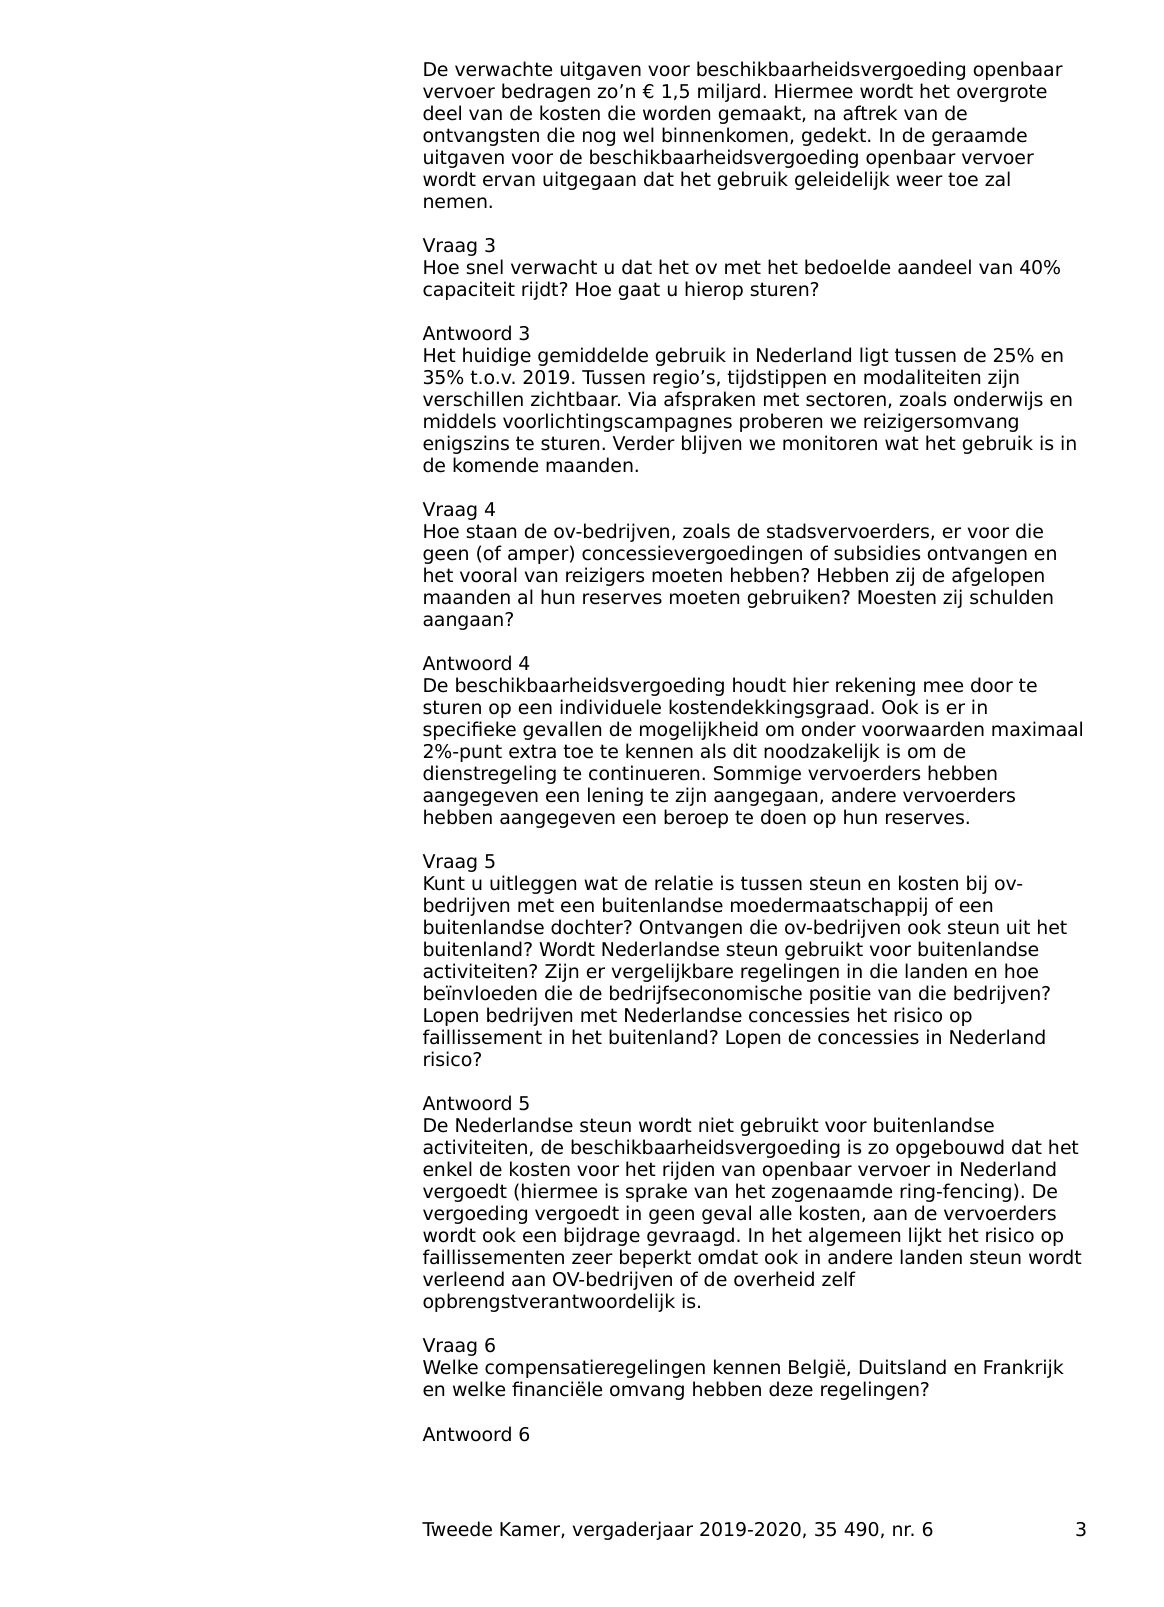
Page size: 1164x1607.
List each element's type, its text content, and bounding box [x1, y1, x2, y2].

text De verwachte uitgaven voor beschikbaarheidsvergoeding openbaar vervoer bedragen zo’n € 1,5 miljard. Hiermee wordt het overgrote deel van de kosten die worden gemaakt, na aftrek van de ontvangsten die nog wel binnenkomen, gedekt. In de geraamde uitgaven voor de beschikbaarheidsvergoeding openbaar vervoer wordt ervan uitgegaan dat het gebruik geleidelijk weer toe zal nemen. [422, 59, 1087, 213]
text Vraag 6 [422, 1335, 1087, 1357]
text Hoe staan de ov-bedrijven, zoals de stadsvervoerders, er voor die geen (of amper) concessievergoedingen of subsidies ontvangen en het vooral van reizigers moeten hebben? Hebben zij de afgelopen maanden al hun reserves moeten gebruiken? Moesten zij schulden aangaan? [422, 521, 1087, 631]
text Vraag 4 [422, 499, 1087, 521]
text Hoe snel verwacht u dat het ov met het bedoelde aandeel van 40% capaciteit rijdt? Hoe gaat u hierop sturen? [422, 257, 1087, 301]
text Vraag 5 [422, 851, 1087, 873]
text Antwoord 6 [422, 1423, 1087, 1445]
text Welke compensatieregelingen kennen België, Duitsland en Frankrijk en welke financiële omvang hebben deze regelingen? [422, 1357, 1087, 1401]
text Vraag 3 [422, 235, 1087, 257]
text Antwoord 3 [422, 323, 1087, 345]
text Kunt u uitleggen wat de relatie is tussen steun en kosten bij ov-bedrijven met een buitenlandse moedermaatschappij of een buitenlandse dochter? Ontvangen die ov-bedrijven ook steun uit het buitenland? Wordt Nederlandse steun gebruikt voor buitenlandse activiteiten? Zijn er vergelijkbare regelingen in die landen en hoe beïnvloeden die de bedrijfseconomische positie van die bedrijven? Lopen bedrijven met Nederlandse concessies het risico op faillissement in het buitenland? Lopen de concessies in Nederland risico? [422, 873, 1087, 1071]
text Antwoord 4 [422, 653, 1087, 675]
text De beschikbaarheidsvergoeding houdt hier rekening mee door te sturen op een individuele kostendekkingsgraad. Ook is er in specifieke gevallen de mogelijkheid om onder voorwaarden maximaal 2%-punt extra toe te kennen als dit noodzakelijk is om de dienstregeling te continueren. Sommige vervoerders hebben aangegeven een lening te zijn aangegaan, andere vervoerders hebben aangegeven een beroep te doen op hun reserves. [422, 675, 1087, 829]
text De Nederlandse steun wordt niet gebruikt voor buitenlandse activiteiten, de beschikbaarheidsvergoeding is zo opgebouwd dat het enkel de kosten voor het rijden van openbaar vervoer in Nederland vergoedt (hiermee is sprake van het zogenaamde ring-fencing). De vergoeding vergoedt in geen geval alle kosten, aan de vervoerders wordt ook een bijdrage gevraagd. In het algemeen lijkt het risico op faillissementen zeer beperkt omdat ook in andere landen steun wordt verleend aan OV-bedrijven of de overheid zelf opbrengstverantwoordelijk is. [422, 1115, 1087, 1313]
text Antwoord 5 [422, 1093, 1087, 1115]
text Het huidige gemiddelde gebruik in Nederland ligt tussen de 25% en 35% t.o.v. 2019. Tussen regio’s, tijdstippen en modaliteiten zijn verschillen zichtbaar. Via afspraken met sectoren, zoals onderwijs en middels voorlichtingscampagnes proberen we reizigersomvang enigszins te sturen. Verder blijven we monitoren wat het gebruik is in de komende maanden. [422, 345, 1087, 477]
